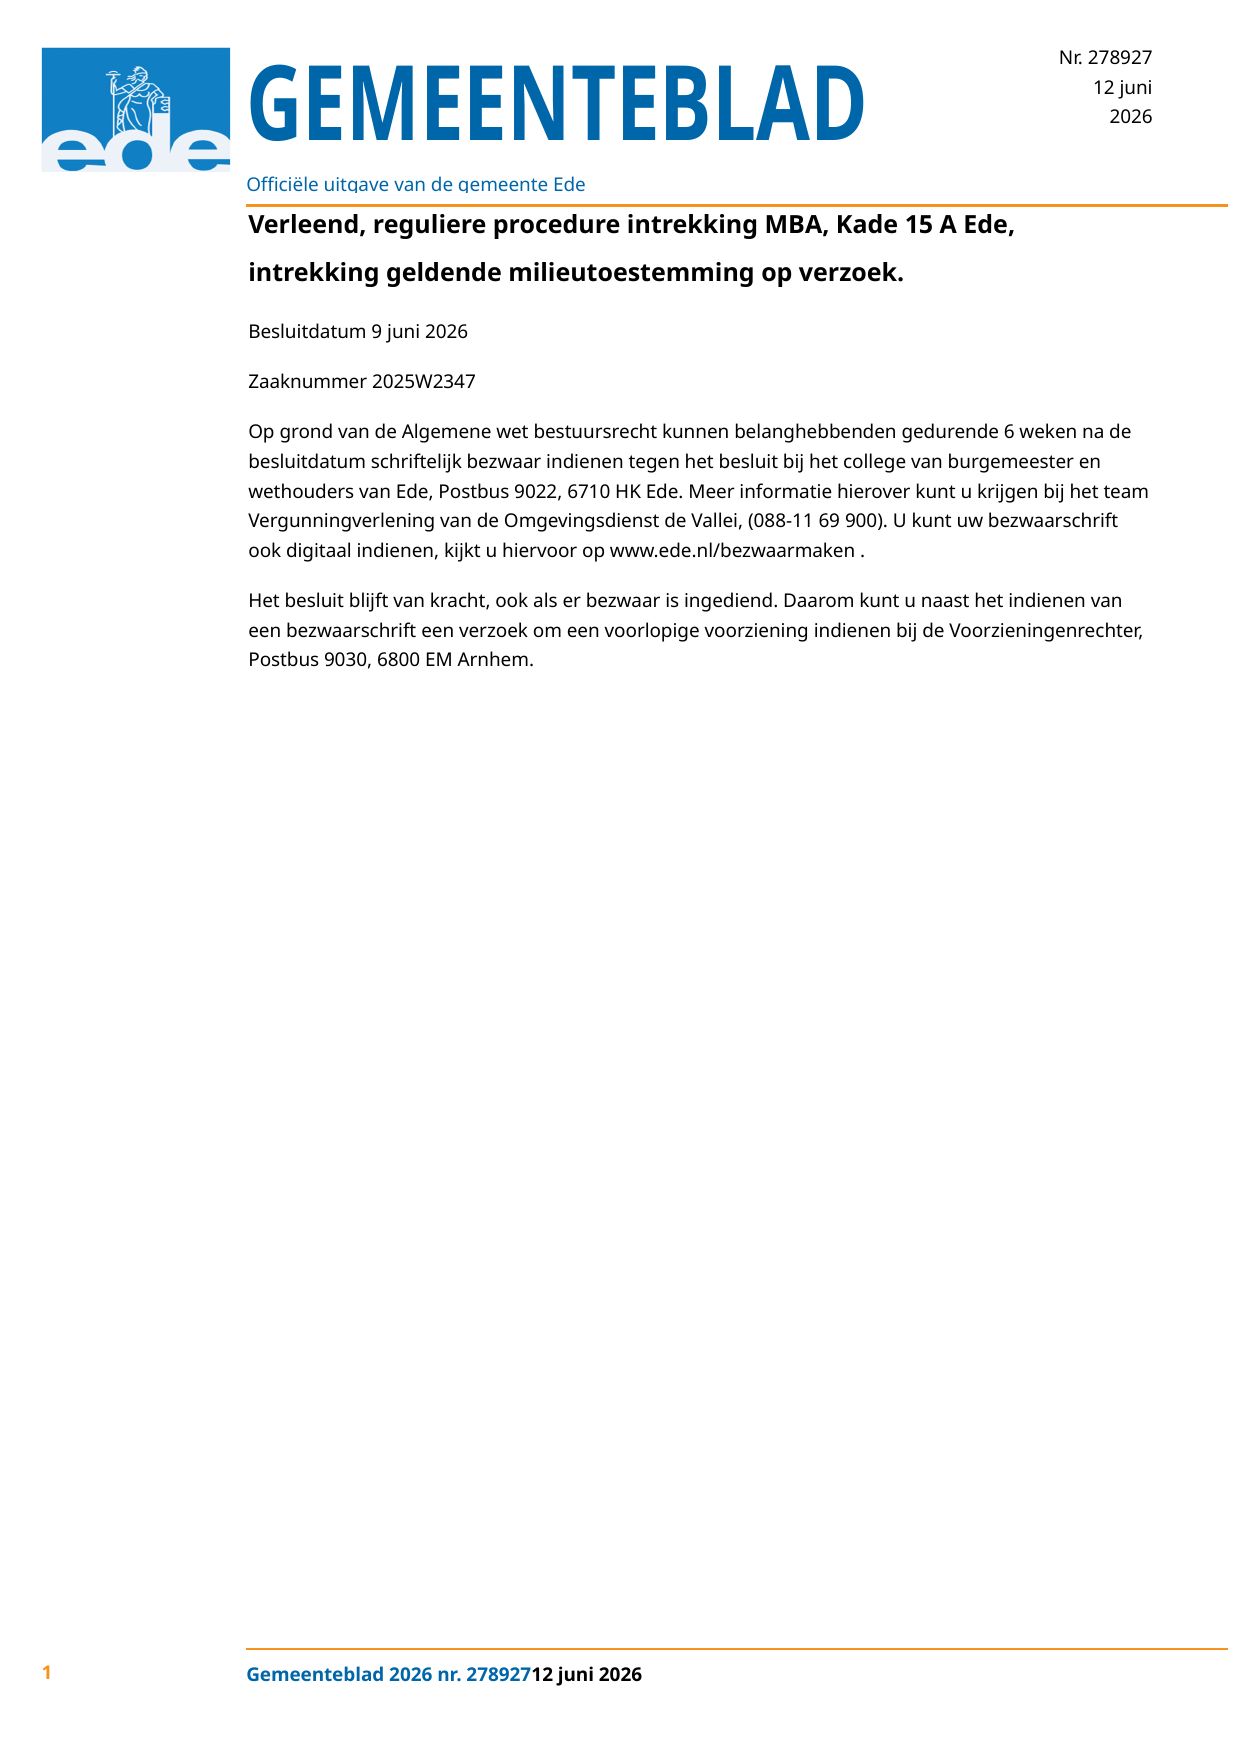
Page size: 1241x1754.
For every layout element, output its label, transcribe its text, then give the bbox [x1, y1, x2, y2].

text Besluitdatum 9 juni 2026 [248, 318, 1152, 344]
text Het besluit blijft van kracht, ook als er bezwaar is ingediend. Daarom kunt u naast het indienen van een bezwaarschrift een verzoek om een voorlopige voorziening indienen bij de Voorzieningenrechter, Postbus 9030, 6800 EM Arnhem. [248, 587, 1152, 672]
text Verleend, reguliere procedure intrekking MBA, Kade 15 A Ede, intrekking geldende milieutoestemming op verzoek. [248, 207, 1152, 288]
text Zaaknummer 2025W2347 [248, 368, 1152, 394]
text Op grond van de Algemene wet bestuursrecht kunnen belanghebbenden gedurende 6 weken na de besluitdatum schriftelijk bezwaar indienen tegen het besluit bij het college van burgemeester en wethouders van Ede, Postbus 9022, 6710 HK Ede. Meer informatie hierover kunt u krijgen bij het team Vergunningverlening van de Omgevingsdienst de Vallei, (088-11 69 900). U kunt uw bezwaarschrift ook digitaal indienen, kijkt u hiervoor op www.ede.nl/bezwaarmaken . [248, 419, 1152, 563]
picture [41, 47, 231, 172]
